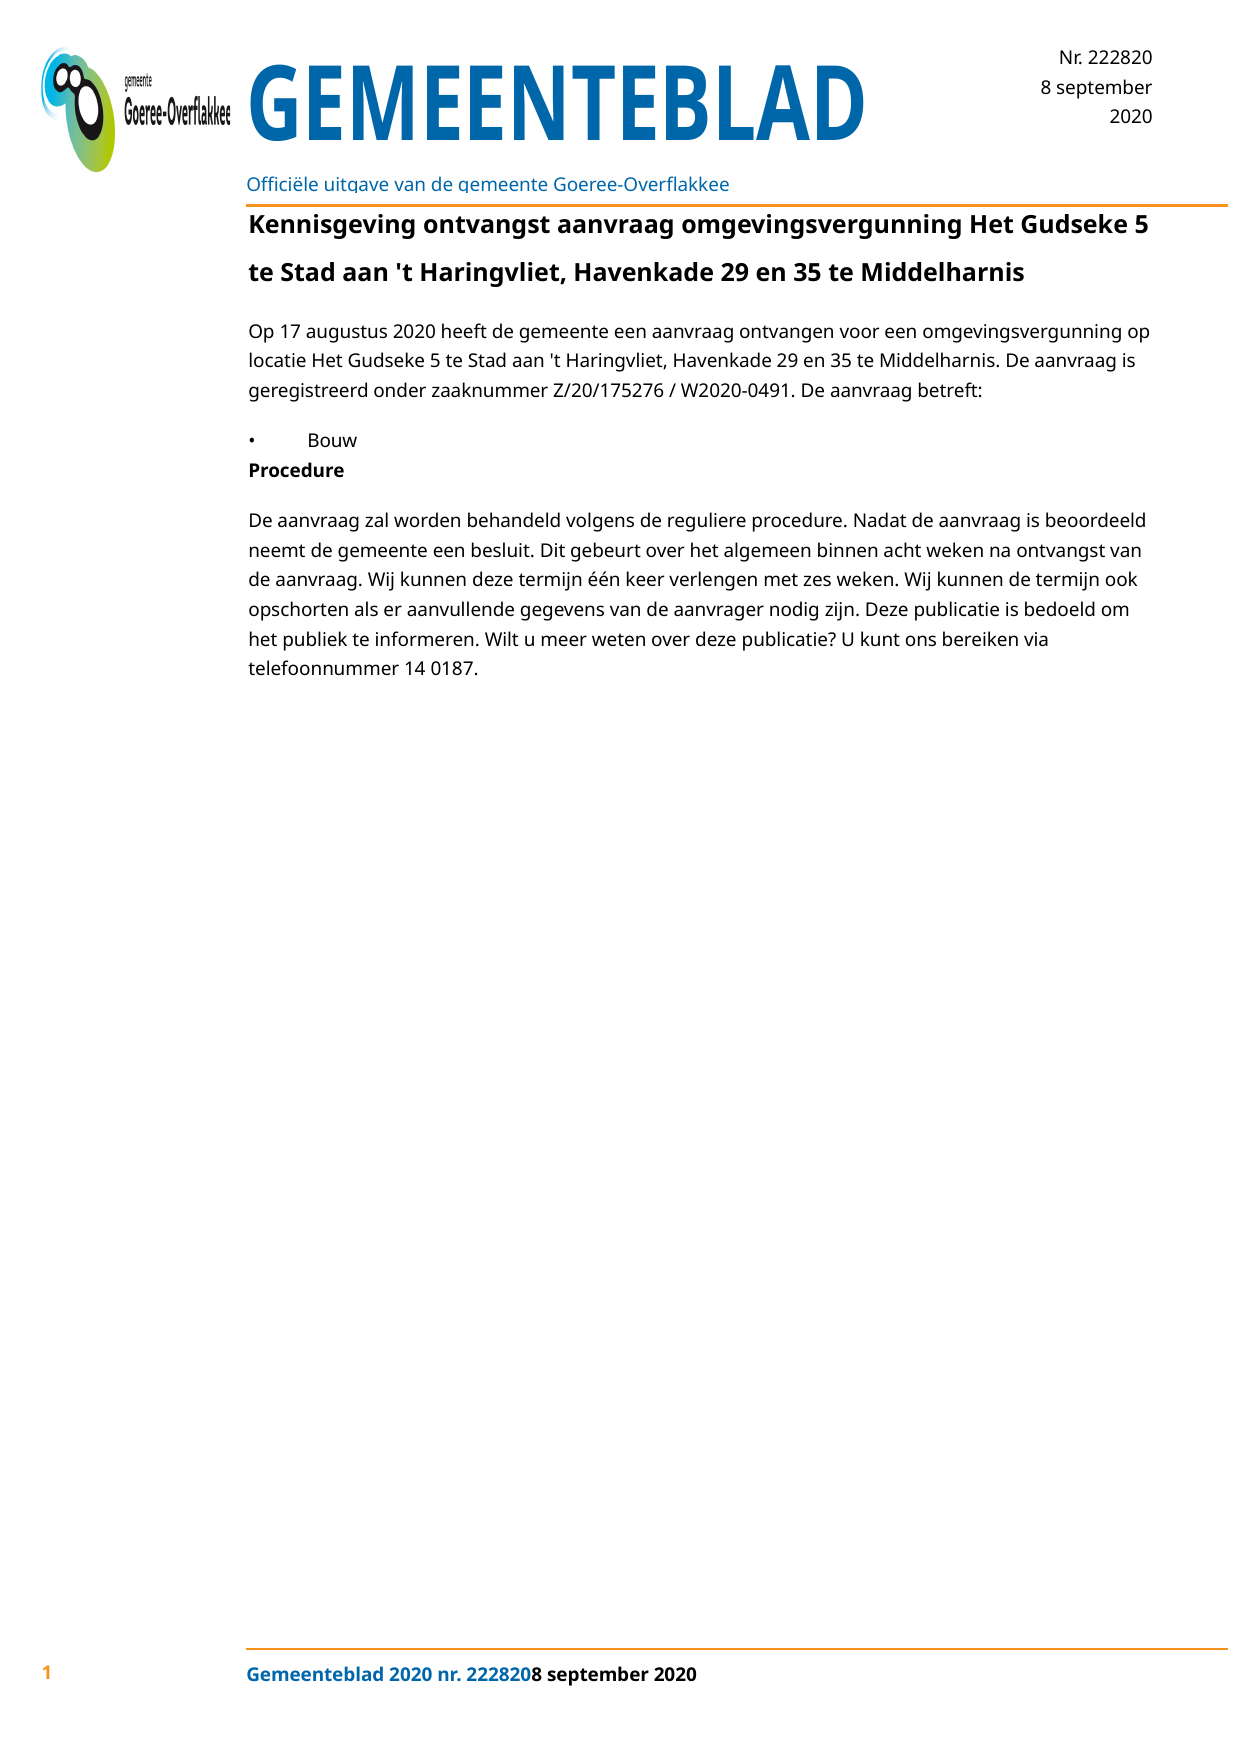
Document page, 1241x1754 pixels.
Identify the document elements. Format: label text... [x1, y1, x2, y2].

text Procedure [248, 457, 1152, 483]
picture [41, 47, 231, 172]
text Kennisgeving ontvangst aanvraag omgevingsvergunning Het Gudseke 5 te Stad aan 't Haringvliet, Havenkade 29 en 35 te Middelharnis [248, 207, 1152, 288]
list Bouw [248, 427, 1152, 453]
text De aanvraag zal worden behandeld volgens de reguliere procedure. Nadat de aanvraag is beoordeeld neemt de gemeente een besluit. Dit gebeurt over het algemeen binnen acht weken na ontvangst van de aanvraag. Wij kunnen deze termijn één keer verlengen met zes weken. Wij kunnen de termijn ook opschorten als er aanvullende gegevens van de aanvrager nodig zijn. Deze publicatie is bedoeld om het publiek te informeren. Wilt u meer weten over deze publicatie? U kunt ons bereiken via telefoonnummer 14 0187. [248, 507, 1152, 681]
text Op 17 augustus 2020 heeft de gemeente een aanvraag ontvangen voor een omgevingsvergunning op locatie Het Gudseke 5 te Stad aan 't Haringvliet, Havenkade 29 en 35 te Middelharnis. De aanvraag is geregistreerd onder zaaknummer Z/20/175276 / W2020-0491. De aanvraag betreft: [248, 318, 1152, 403]
